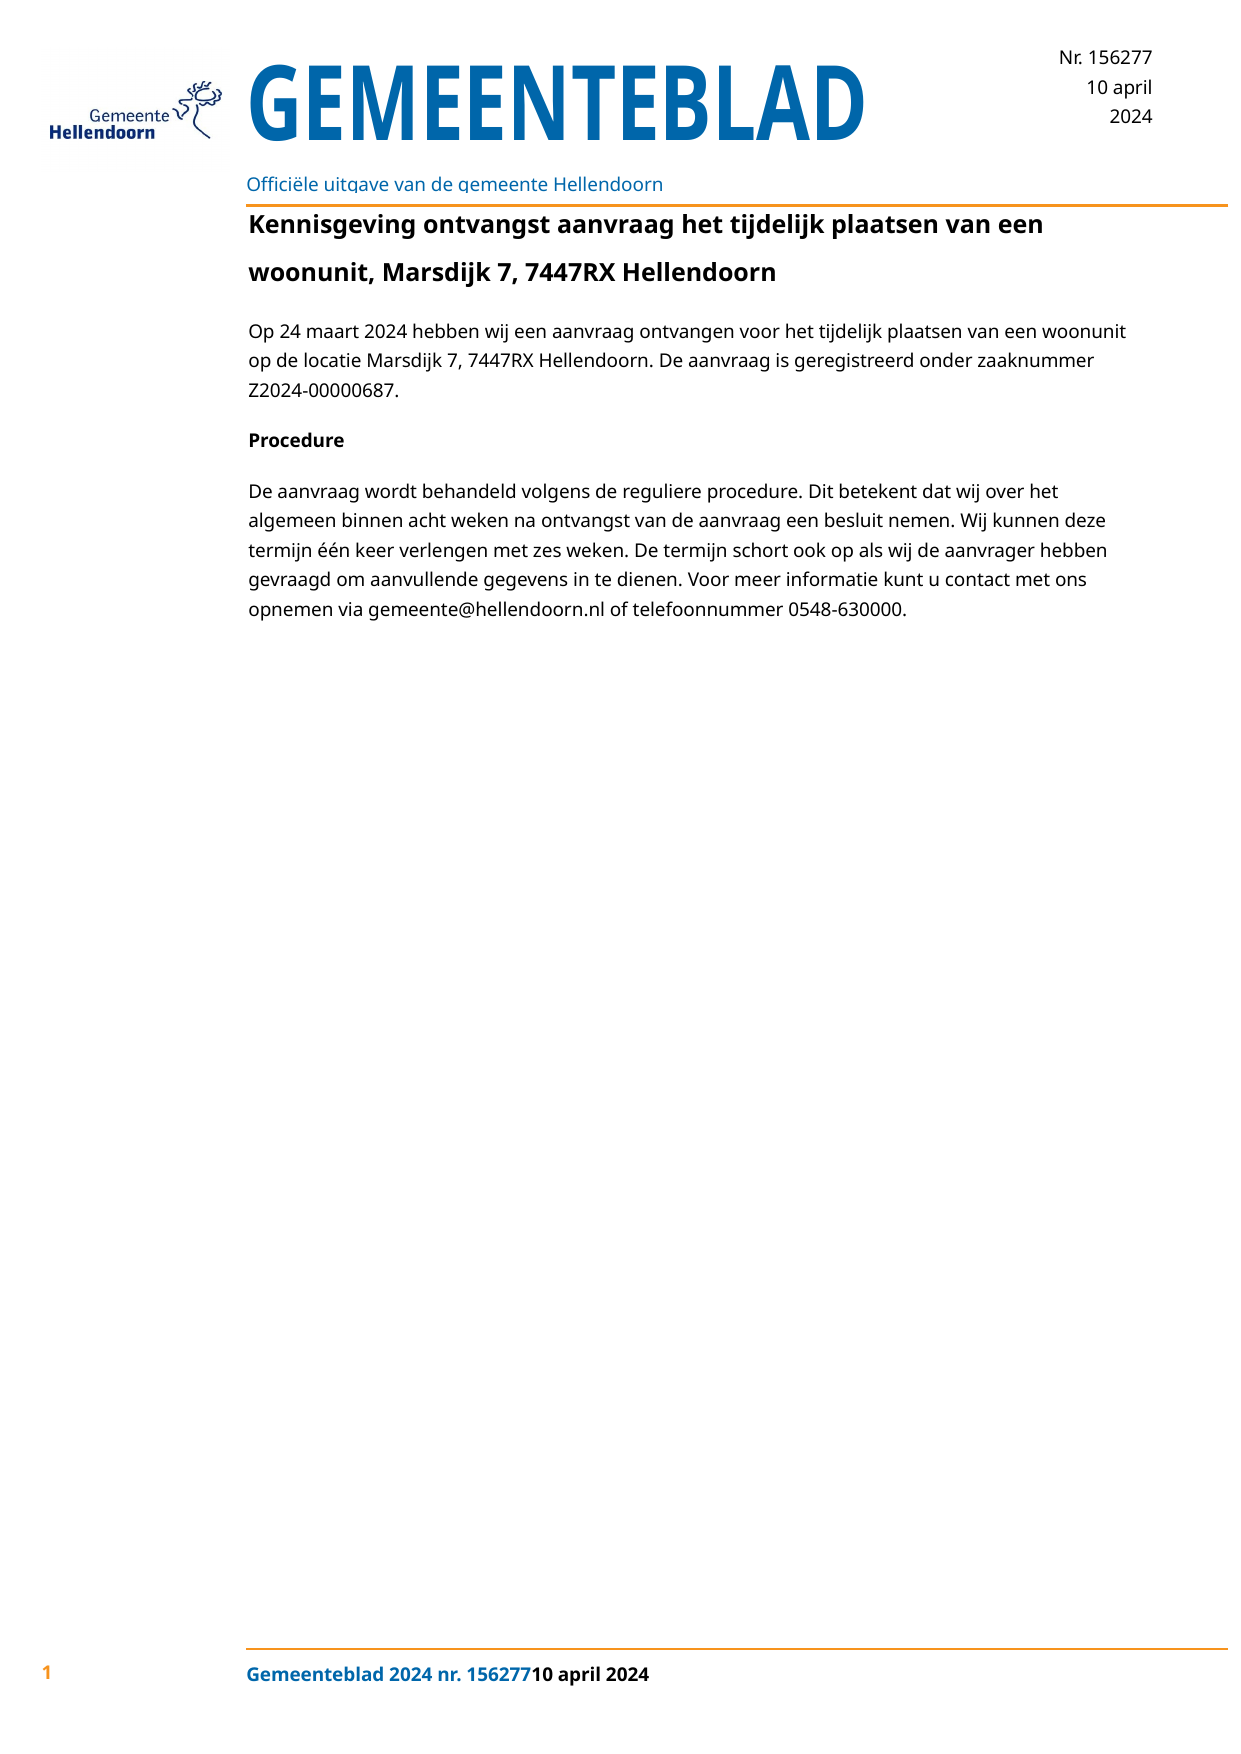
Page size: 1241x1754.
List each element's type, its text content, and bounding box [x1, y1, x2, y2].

text De aanvraag wordt behandeld volgens de reguliere procedure. Dit betekent dat wij over het algemeen binnen acht weken na ontvangst van de aanvraag een besluit nemen. Wij kunnen deze termijn één keer verlengen met zes weken. De termijn schort ook op als wij de aanvrager hebben gevraagd om aanvullende gegevens in te dienen. Voor meer informatie kunt u contact met ons opnemen via gemeente@hellendoorn.nl of telefoonnummer 0548-630000. [248, 478, 1152, 622]
picture [41, 47, 231, 172]
text Op 24 maart 2024 hebben wij een aanvraag ontvangen voor het tijdelijk plaatsen van een woonunit op de locatie Marsdijk 7, 7447RX Hellendoorn. De aanvraag is geregistreerd onder zaaknummer Z2024-00000687. [248, 318, 1152, 403]
text Kennisgeving ontvangst aanvraag het tijdelijk plaatsen van een woonunit, Marsdijk 7, 7447RX Hellendoorn [248, 207, 1152, 288]
text Procedure [248, 427, 1152, 453]
